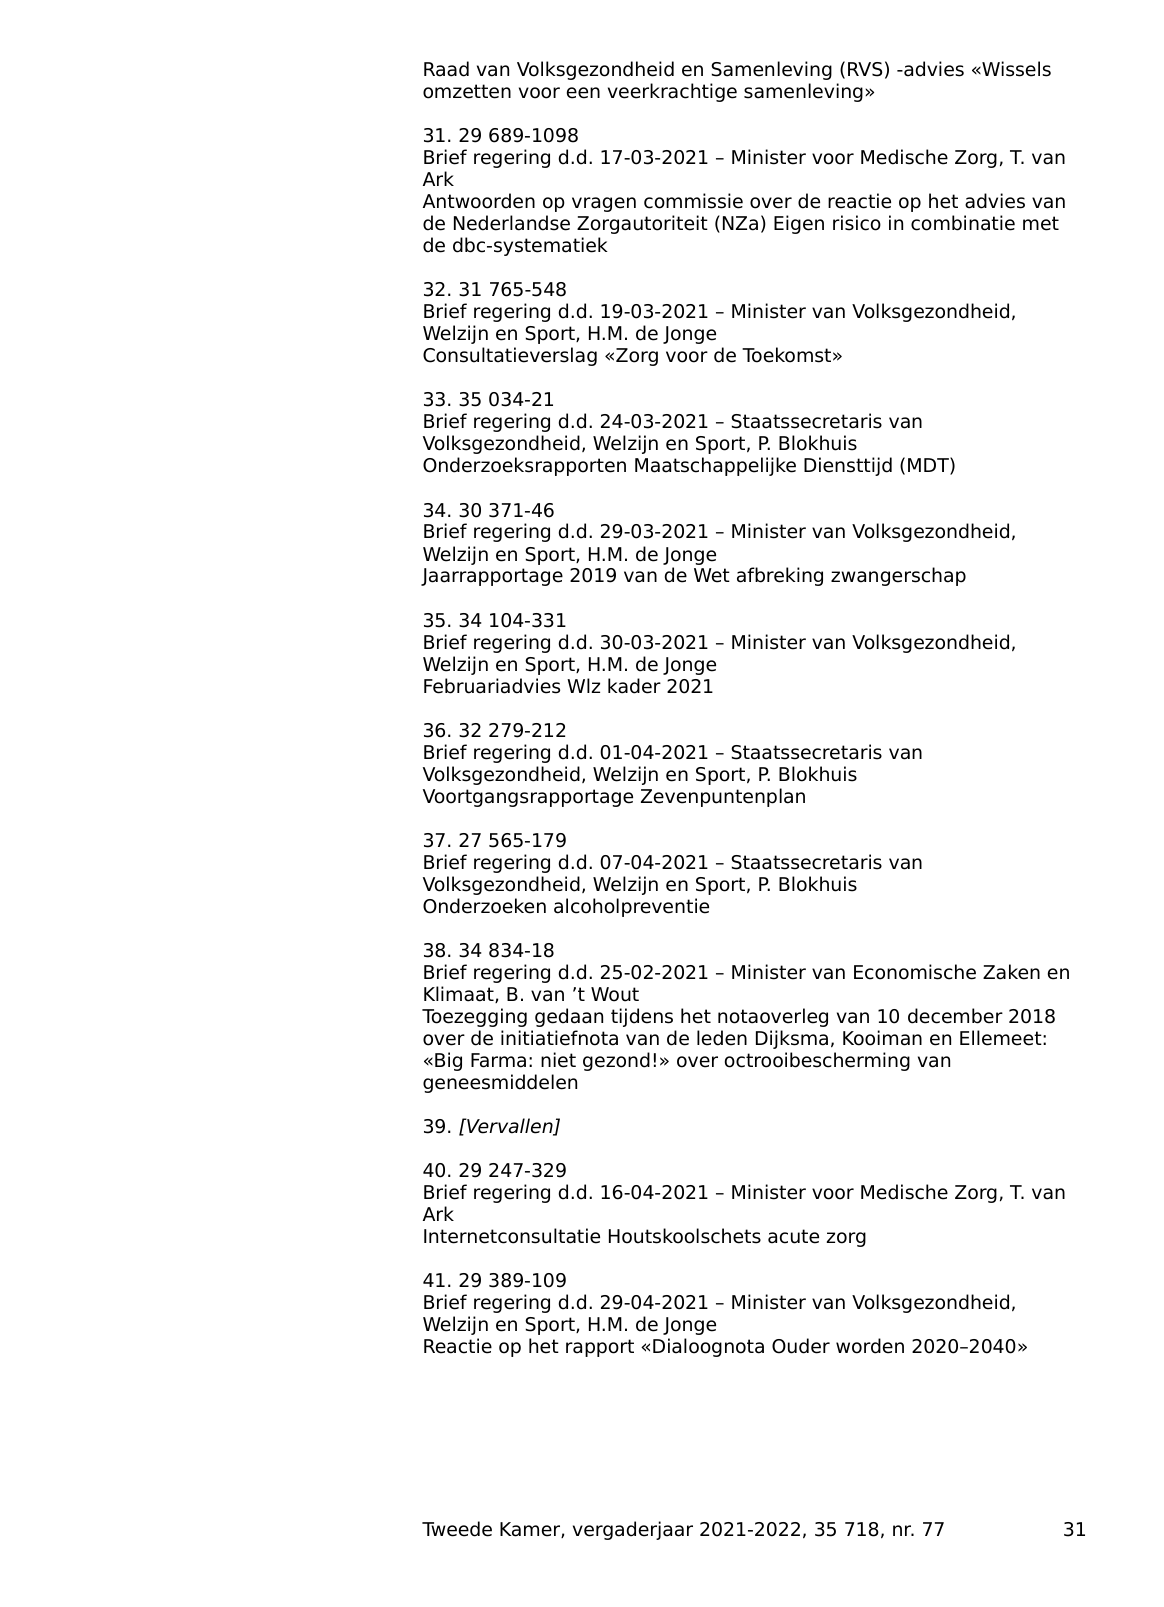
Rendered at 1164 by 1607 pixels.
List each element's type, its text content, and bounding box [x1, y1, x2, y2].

text Reactie op het rapport «Dialoognota Ouder worden 2020–2040» [422, 1336, 1087, 1358]
text Jaarrapportage 2019 van de Wet afbreking zwangerschap [422, 565, 1087, 587]
text 34. 30 371-46 [422, 499, 1087, 521]
text 38. 34 834-18 [422, 940, 1087, 962]
text 41. 29 389-109 [422, 1270, 1087, 1292]
text Onderzoeken alcoholpreventie [422, 896, 1087, 918]
text Brief regering d.d. 24-03-2021 – Staatssecretaris van Volksgezondheid, Welzijn en Sport, P. Blokhuis [422, 411, 1087, 455]
text Onderzoeksrapporten Maatschappelijke Diensttijd (MDT) [422, 455, 1087, 477]
text Raad van Volksgezondheid en Samenleving (RVS) -advies «Wissels omzetten voor een veerkrachtige samenleving» [422, 59, 1087, 103]
text Brief regering d.d. 29-03-2021 – Minister van Volksgezondheid, Welzijn en Sport, H.M. de Jonge [422, 521, 1087, 565]
text 33. 35 034-21 [422, 389, 1087, 411]
text 39. [Vervallen] [422, 1116, 1087, 1138]
text Brief regering d.d. 17-03-2021 – Minister voor Medische Zorg, T. van Ark [422, 147, 1087, 191]
text 37. 27 565-179 [422, 830, 1087, 852]
text Brief regering d.d. 30-03-2021 – Minister van Volksgezondheid, Welzijn en Sport, H.M. de Jonge [422, 632, 1087, 676]
text Brief regering d.d. 19-03-2021 – Minister van Volksgezondheid, Welzijn en Sport, H.M. de Jonge [422, 301, 1087, 345]
text Februariadvies Wlz kader 2021 [422, 676, 1087, 697]
text 32. 31 765-548 [422, 279, 1087, 301]
text Brief regering d.d. 25-02-2021 – Minister van Economische Zaken en Klimaat, B. van ’t Wout [422, 962, 1087, 1006]
text Internetconsultatie Houtskoolschets acute zorg [422, 1226, 1087, 1248]
text 36. 32 279-212 [422, 720, 1087, 742]
text Voortgangsrapportage Zevenpuntenplan [422, 786, 1087, 808]
text Brief regering d.d. 29-04-2021 – Minister van Volksgezondheid, Welzijn en Sport, H.M. de Jonge [422, 1292, 1087, 1336]
text Consultatieverslag «Zorg voor de Toekomst» [422, 345, 1087, 367]
text 35. 34 104-331 [422, 609, 1087, 632]
text Brief regering d.d. 01-04-2021 – Staatssecretaris van Volksgezondheid, Welzijn en Sport, P. Blokhuis [422, 742, 1087, 786]
text Brief regering d.d. 07-04-2021 – Staatssecretaris van Volksgezondheid, Welzijn en Sport, P. Blokhuis [422, 852, 1087, 896]
text Toezegging gedaan tijdens het notaoverleg van 10 december 2018 over de initiatiefnota van de leden Dijksma, Kooiman en Ellemeet: «Big Farma: niet gezond!» over octrooibescherming van geneesmiddelen [422, 1006, 1087, 1094]
text Brief regering d.d. 16-04-2021 – Minister voor Medische Zorg, T. van Ark [422, 1182, 1087, 1226]
text 31. 29 689-1098 [422, 125, 1087, 147]
text Antwoorden op vragen commissie over de reactie op het advies van de Nederlandse Zorgautoriteit (NZa) Eigen risico in combinatie met de dbc-systematiek [422, 191, 1087, 257]
text 40. 29 247-329 [422, 1160, 1087, 1182]
